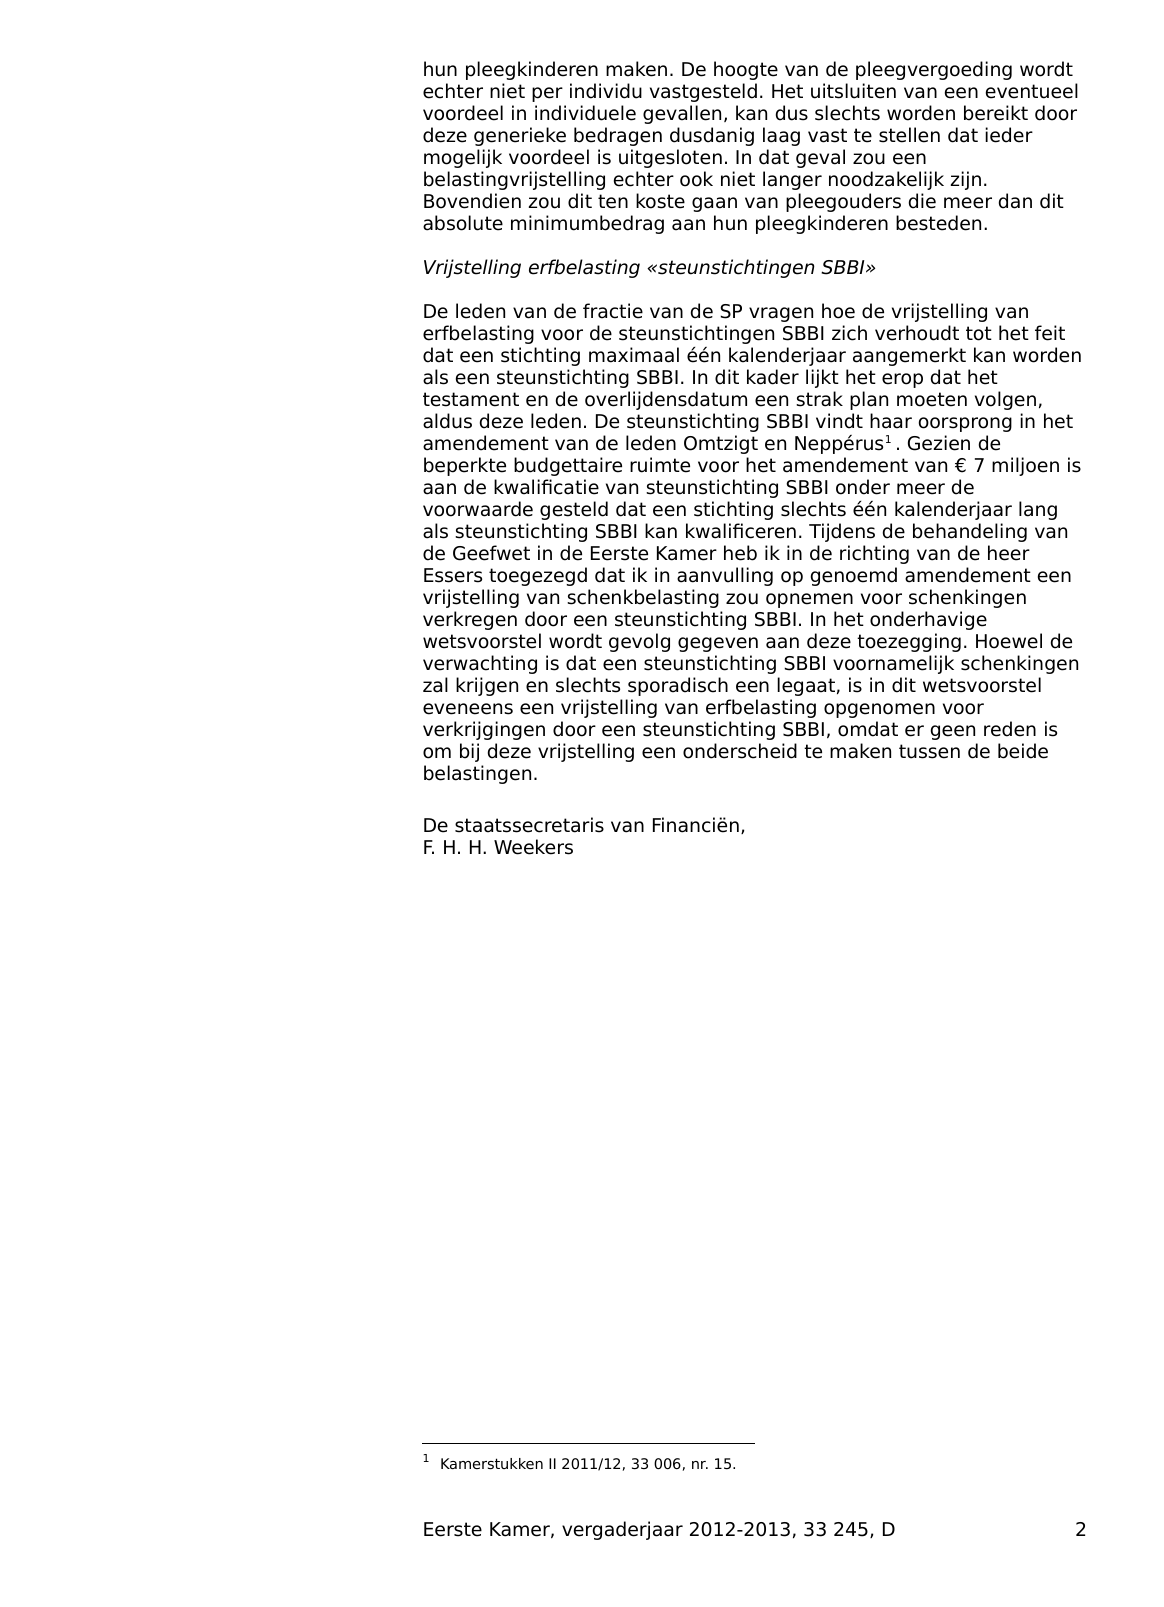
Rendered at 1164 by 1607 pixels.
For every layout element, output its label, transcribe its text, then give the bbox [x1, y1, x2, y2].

text Kamerstukken II 2011/12, 33 006, nr. 15. [422, 1452, 1087, 1474]
text hun pleegkinderen maken. De hoogte van de pleegvergoeding wordt echter niet per individu vastgesteld. Het uitsluiten van een eventueel voordeel in individuele gevallen, kan dus slechts worden bereikt door deze generieke bedragen dusdanig laag vast te stellen dat ieder mogelijk voordeel is uitgesloten. In dat geval zou een belastingvrijstelling echter ook niet langer noodzakelijk zijn. Bovendien zou dit ten koste gaan van pleegouders die meer dan dit absolute minimumbedrag aan hun pleegkinderen besteden. [422, 59, 1087, 235]
text De staatssecretaris van Financiën, F. H. H. Weekers [422, 815, 1087, 859]
subtitle Vrijstelling erfbelasting «steunstichtingen SBBI» [422, 257, 1087, 279]
text De leden van de fractie van de SP vragen hoe de vrijstelling van erfbelasting voor de steunstichtingen SBBI zich verhoudt tot het feit dat een stichting maximaal één kalenderjaar aangemerkt kan worden als een steunstichting SBBI. In dit kader lijkt het erop dat het testament en de overlijdensdatum een strak plan moeten volgen, aldus deze leden. De steunstichting SBBI vindt haar oorsprong in het amendement van de leden Omtzigt en Neppérus. Gezien de beperkte budgettaire ruimte voor het amendement van € 7 miljoen is aan de kwalificatie van steunstichting SBBI onder meer de voorwaarde gesteld dat een stichting slechts één kalenderjaar lang als steunstichting SBBI kan kwalificeren. Tijdens de behandeling van de Geefwet in de Eerste Kamer heb ik in de richting van de heer Essers toegezegd dat ik in aanvulling op genoemd amendement een vrijstelling van schenkbelasting zou opnemen voor schenkingen verkregen door een steunstichting SBBI. In het onderhavige wetsvoorstel wordt gevolg gegeven aan deze toezegging. Hoewel de verwachting is dat een steunstichting SBBI voornamelijk schenkingen zal krijgen en slechts sporadisch een legaat, is in dit wetsvoorstel eveneens een vrijstelling van erfbelasting opgenomen voor verkrijgingen door een steunstichting SBBI, omdat er geen reden is om bij deze vrijstelling een onderscheid te maken tussen de beide belastingen. [422, 301, 1087, 785]
